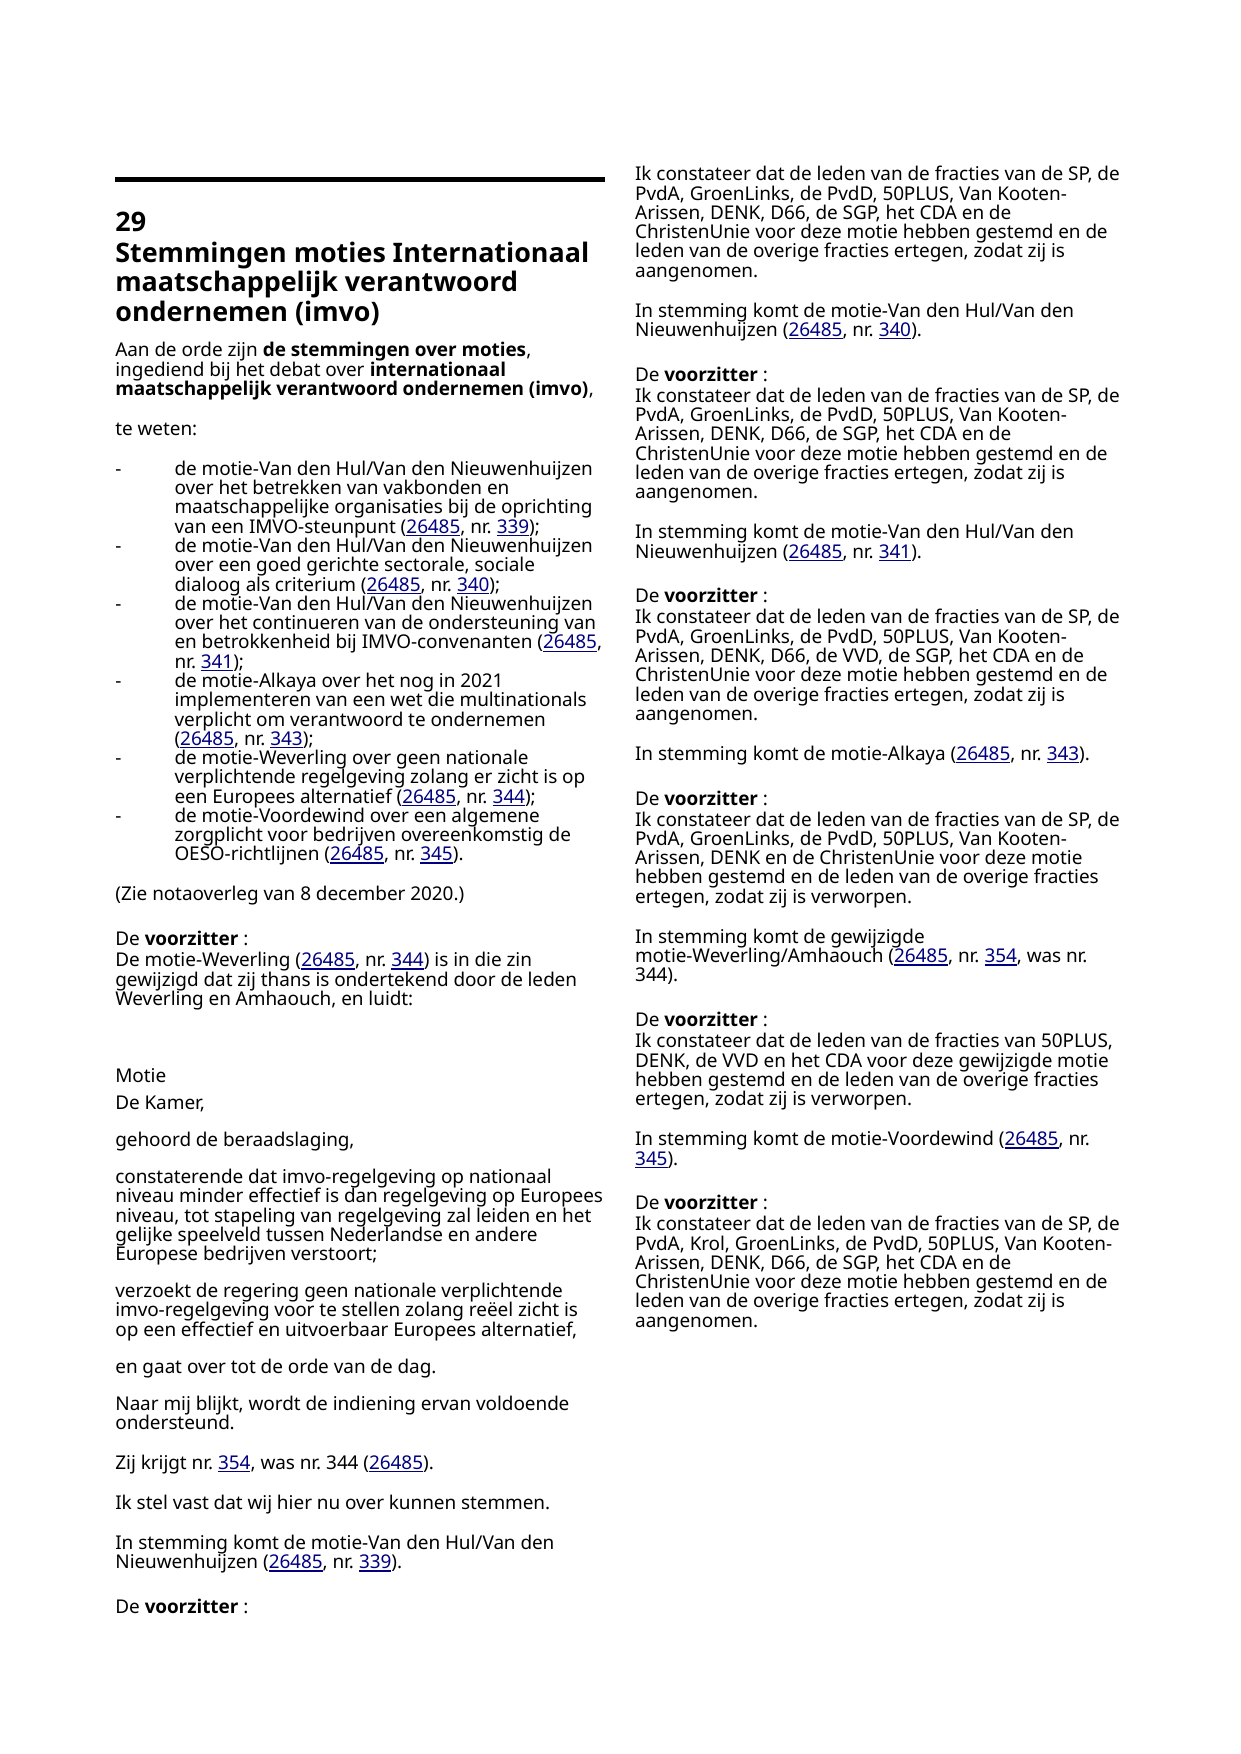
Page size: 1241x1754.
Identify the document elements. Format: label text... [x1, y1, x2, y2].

text Zij krijgt nr. 354, was nr. 344 (26485). [115, 1454, 605, 1473]
text en gaat over tot de orde van de dag. [115, 1358, 605, 1377]
text Naar mij blijkt, wordt de indiening ervan voldoende ondersteund. [115, 1395, 605, 1433]
text Stemmingen moties Internationaal maatschappelijk verantwoord ondernemen (imvo) [115, 239, 605, 341]
text Ik constateer dat de leden van de fracties van de SP, de PvdA, Krol, GroenLinks, de PvdD, 50PLUS, Van Kooten-Arissen, DENK, D66, de SGP, het CDA en de ChristenUnie voor deze motie hebben gestemd en de leden van de overige fracties ertegen, zodat zij is aangenomen. [635, 1215, 1125, 1331]
text In stemming komt de gewijzigde motie-Weverling/Amhaouch (26485, nr. 354, was nr. 344). [635, 928, 1125, 986]
text Ik constateer dat de leden van de fracties van de SP, de PvdA, GroenLinks, de PvdD, 50PLUS, Van Kooten-Arissen, DENK en de ChristenUnie voor deze motie hebben gestemd en de leden van de overige fracties ertegen, zodat zij is verworpen. [635, 811, 1125, 907]
list de motie-Van den Hul/Van den Nieuwenhuijzen over het continueren van de ondersteuning van en betrokkenheid bij IMVO-convenanten (26485, nr. 341); [115, 595, 605, 672]
text Motie [115, 1062, 605, 1088]
text De voorzitter : [635, 1007, 1125, 1032]
text (Zie notaoverleg van 8 december 2020.) [115, 885, 605, 905]
text De voorzitter : [115, 926, 605, 951]
list de motie-Weverling over geen nationale verplichtende regelgeving zolang er zicht is op een Europees alternatief (26485, nr. 344); [115, 749, 605, 807]
list de motie-Voordewind over een algemene zorgplicht voor bedrijven overeenkomstig de OESO-richtlijnen (26485, nr. 345). [115, 807, 605, 865]
text Ik constateer dat de leden van de fracties van de SP, de PvdA, GroenLinks, de PvdD, 50PLUS, Van Kooten-Arissen, DENK, D66, de VVD, de SGP, het CDA en de ChristenUnie voor deze motie hebben gestemd en de leden van de overige fracties ertegen, zodat zij is aangenomen. [635, 608, 1125, 724]
text Ik constateer dat de leden van de fracties van de SP, de PvdA, GroenLinks, de PvdD, 50PLUS, Van Kooten-Arissen, DENK, D66, de SGP, het CDA en de ChristenUnie voor deze motie hebben gestemd en de leden van de overige fracties ertegen, zodat zij is aangenomen. [635, 165, 1125, 281]
list de motie-Van den Hul/Van den Nieuwenhuijzen over een goed gerichte sectorale, sociale dialoog als criterium (26485, nr. 340); [115, 537, 605, 595]
text In stemming komt de motie-Van den Hul/Van den Nieuwenhuijzen (26485, nr. 340). [635, 302, 1125, 340]
text In stemming komt de motie-Van den Hul/Van den Nieuwenhuijzen (26485, nr. 339). [115, 1534, 605, 1573]
text Aan de orde zijn de stemmingen over moties, ingediend bij het debat over internationaal maatschappelijk verantwoord ondernemen (imvo), [115, 341, 605, 399]
text De voorzitter : [635, 1189, 1125, 1215]
text Ik stel vast dat wij hier nu over kunnen stemmen. [115, 1494, 605, 1513]
text De voorzitter : [635, 361, 1125, 387]
list de motie-Alkaya over het nog in 2021 implementeren van een wet die multinationals verplicht om verantwoord te ondernemen (26485, nr. 343); [115, 672, 605, 749]
text In stemming komt de motie-Voordewind (26485, nr. 345). [635, 1130, 1125, 1169]
text 29 [115, 203, 605, 239]
text Ik constateer dat de leden van de fracties van de SP, de PvdA, GroenLinks, de PvdD, 50PLUS, Van Kooten-Arissen, DENK, D66, de SGP, het CDA en de ChristenUnie voor deze motie hebben gestemd en de leden van de overige fracties ertegen, zodat zij is aangenomen. [635, 387, 1125, 502]
list de motie-Van den Hul/Van den Nieuwenhuijzen over het betrekken van vakbonden en maatschappelijke organisaties bij de oprichting van een IMVO-steunpunt (26485, nr. 339); [115, 460, 605, 537]
text De voorzitter : [115, 1593, 605, 1619]
text In stemming komt de motie-Alkaya (26485, nr. 343). [635, 745, 1125, 764]
text De voorzitter : [635, 583, 1125, 608]
text De Kamer, [115, 1094, 605, 1113]
text te weten: [115, 420, 605, 439]
text gehoord de beraadslaging, [115, 1131, 605, 1150]
text In stemming komt de motie-Van den Hul/Van den Nieuwenhuijzen (26485, nr. 341). [635, 523, 1125, 562]
text constaterende dat imvo-regelgeving op nationaal niveau minder effectief is dan regelgeving op Europees niveau, tot stapeling van regelgeving zal leiden en het gelijke speelveld tussen Nederlandse en andere Europese bedrijven verstoort; [115, 1168, 605, 1264]
text De motie-Weverling (26485, nr. 344) is in die zin gewijzigd dat zij thans is ondertekend door de leden Weverling en Amhaouch, en luidt: [115, 951, 605, 1009]
text verzoekt de regering geen nationale verplichtende imvo-regelgeving voor te stellen zolang reëel zicht is op een effectief en uitvoerbaar Europees alternatief, [115, 1282, 605, 1340]
text De voorzitter : [635, 785, 1125, 811]
text Ik constateer dat de leden van de fracties van 50PLUS, DENK, de VVD en het CDA voor deze gewijzigde motie hebben gestemd en de leden van de overige fracties ertegen, zodat zij is verworpen. [635, 1032, 1125, 1109]
